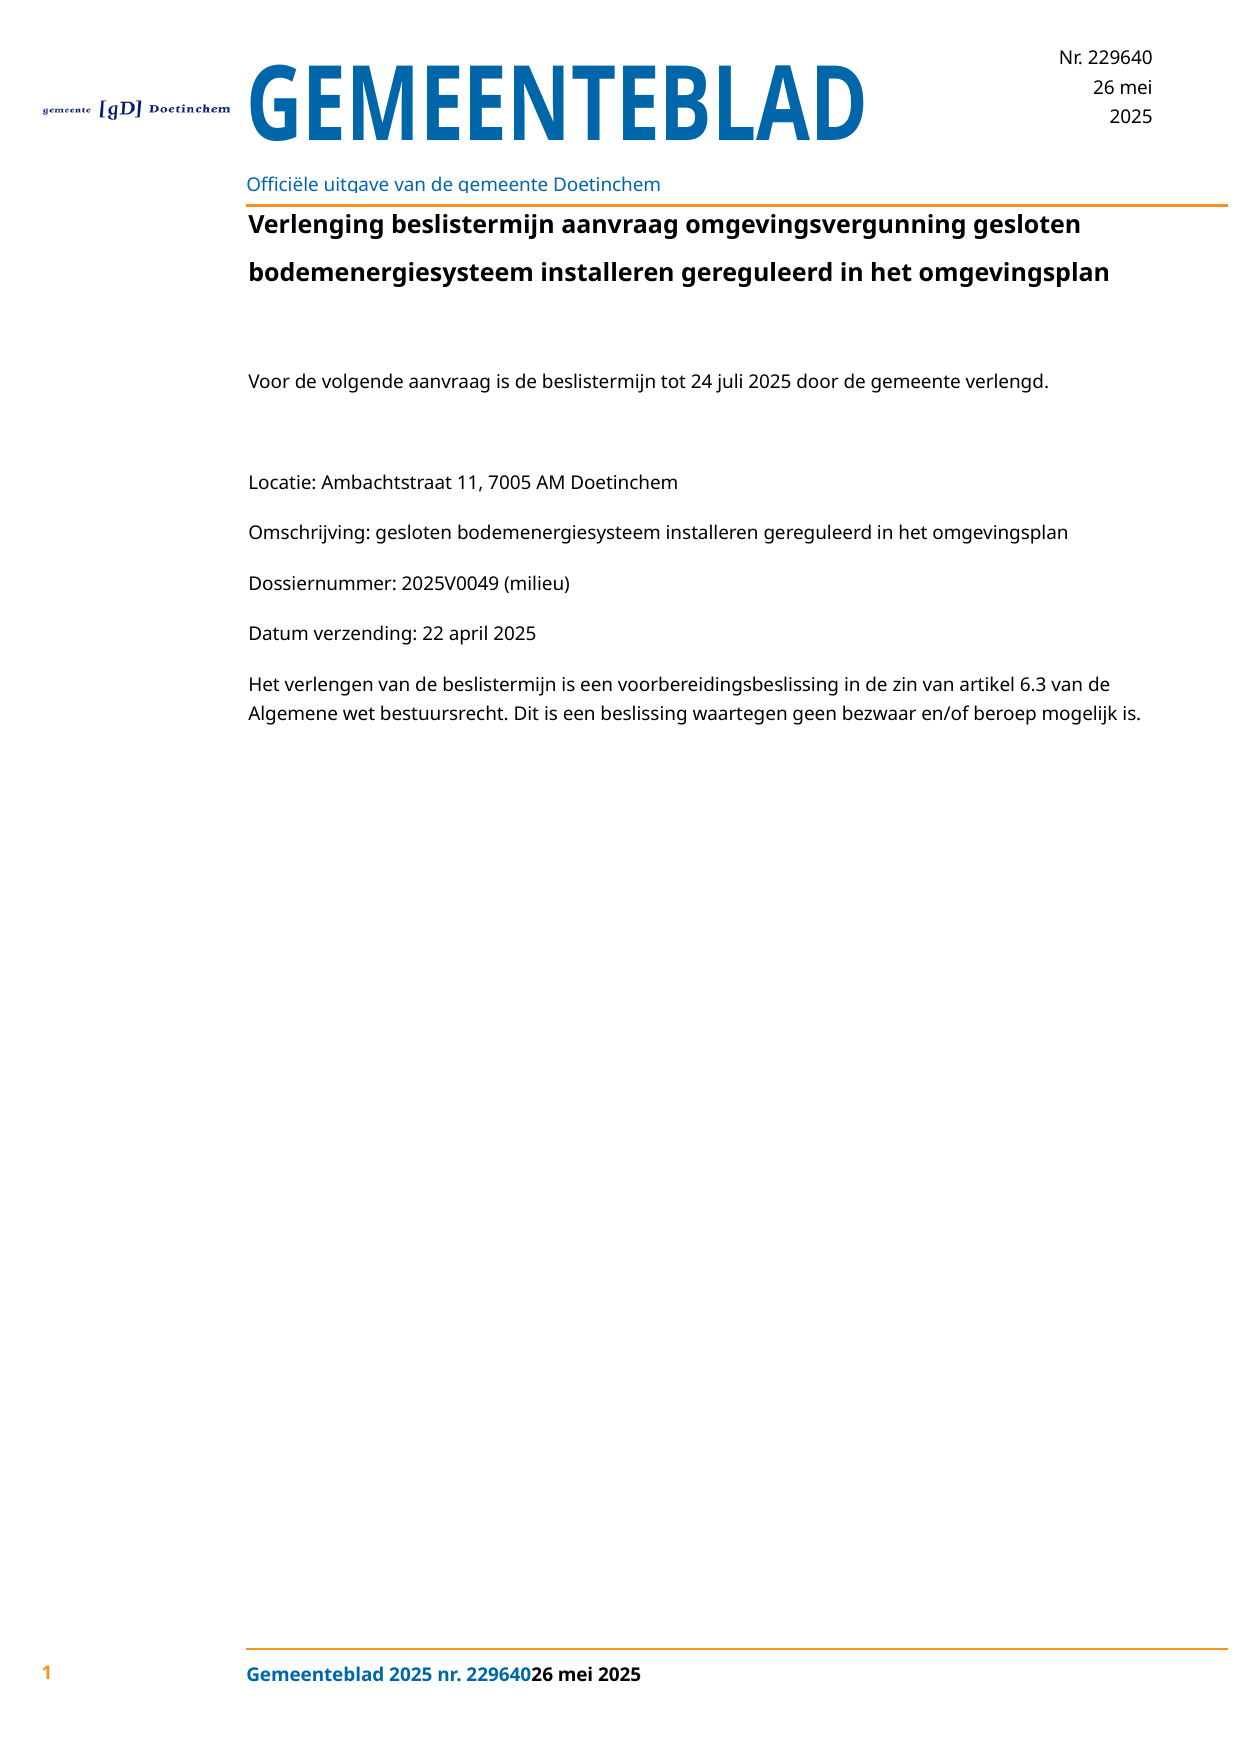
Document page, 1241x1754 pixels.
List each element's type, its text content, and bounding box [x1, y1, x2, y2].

picture [41, 47, 231, 172]
text Omschrijving: gesloten bodemenergiesysteem installeren gereguleerd in het omgevingsplan [248, 519, 1152, 545]
text Verlenging beslistermijn aanvraag omgevingsvergunning gesloten bodemenergiesysteem installeren gereguleerd in het omgevingsplan [248, 207, 1152, 288]
text Het verlengen van de beslistermijn is een voorbereidingsbeslissing in de zin van artikel 6.3 van de Algemene wet bestuursrecht. Dit is een beslissing waartegen geen bezwaar en/of beroep mogelijk is. [248, 671, 1152, 726]
text Voor de volgende aanvraag is de beslistermijn tot 24 juli 2025 door de gemeente verlengd. [248, 368, 1152, 394]
text Datum verzending: 22 april 2025 [248, 620, 1152, 646]
text Locatie: Ambachtstraat 11, 7005 AM Doetinchem [248, 469, 1152, 495]
text Dossiernummer: 2025V0049 (milieu) [248, 570, 1152, 596]
